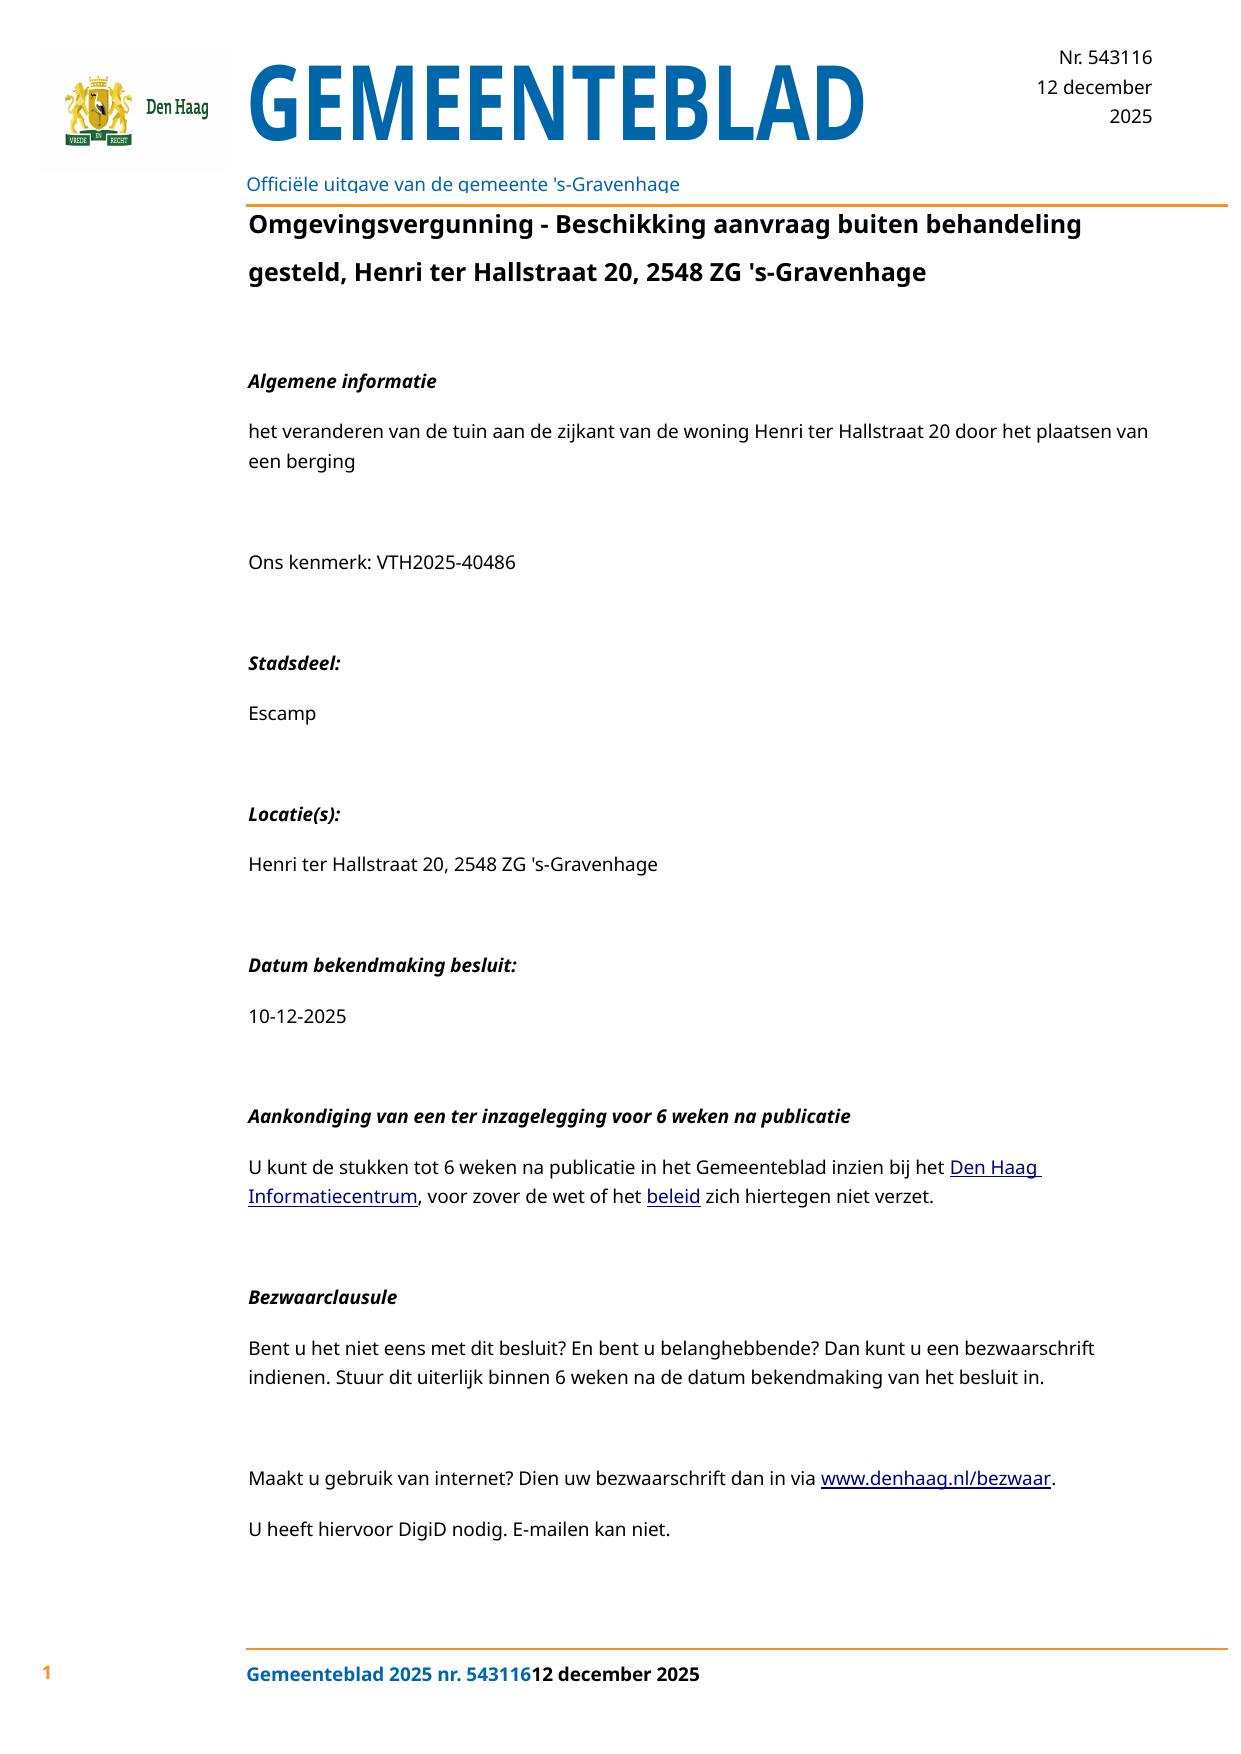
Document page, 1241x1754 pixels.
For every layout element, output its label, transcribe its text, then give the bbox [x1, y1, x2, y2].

text 10-12-2025 [248, 1003, 1152, 1029]
text Omgevingsvergunning - Beschikking aanvraag buiten behandeling gesteld, Henri ter Hallstraat 20, 2548 ZG 's-Gravenhage [248, 207, 1152, 288]
text het veranderen van de tuin aan de zijkant van de woning Henri ter Hallstraat 20 door het plaatsen van een berging [248, 419, 1152, 474]
text U kunt de stukken tot 6 weken na publicatie in het Gemeenteblad inzien bij het Den Haag Informatiecentrum, voor zover de wet of het beleid zich hiertegen niet verzet. [248, 1154, 1152, 1209]
text Aankondiging van een ter inzagelegging voor 6 weken na publicatie [248, 1104, 1152, 1129]
text Locatie(s): [248, 801, 1152, 827]
picture [41, 47, 231, 172]
text U heeft hiervoor DigiD nodig. E-mailen kan niet. [248, 1516, 1152, 1542]
text Datum bekendmaking besluit: [248, 952, 1152, 978]
text Bent u het niet eens met dit besluit? En bent u belanghebbende? Dan kunt u een bezwaarschrift indienen. Stuur dit uiterlijk binnen 6 weken na de datum bekendmaking van het besluit in. [248, 1335, 1152, 1390]
text Escamp [248, 700, 1152, 726]
text Ons kenmerk: VTH2025-40486 [248, 549, 1152, 575]
text Henri ter Hallstraat 20, 2548 ZG 's-Gravenhage [248, 852, 1152, 877]
text Maakt u gebruik van internet? Dien uw bezwaarschrift dan in via www.denhaag.nl/bezwaar. [248, 1465, 1152, 1491]
text Stadsdeel: [248, 650, 1152, 676]
text Bezwaarclausule [248, 1284, 1152, 1310]
text Algemene informatie [248, 368, 1152, 394]
